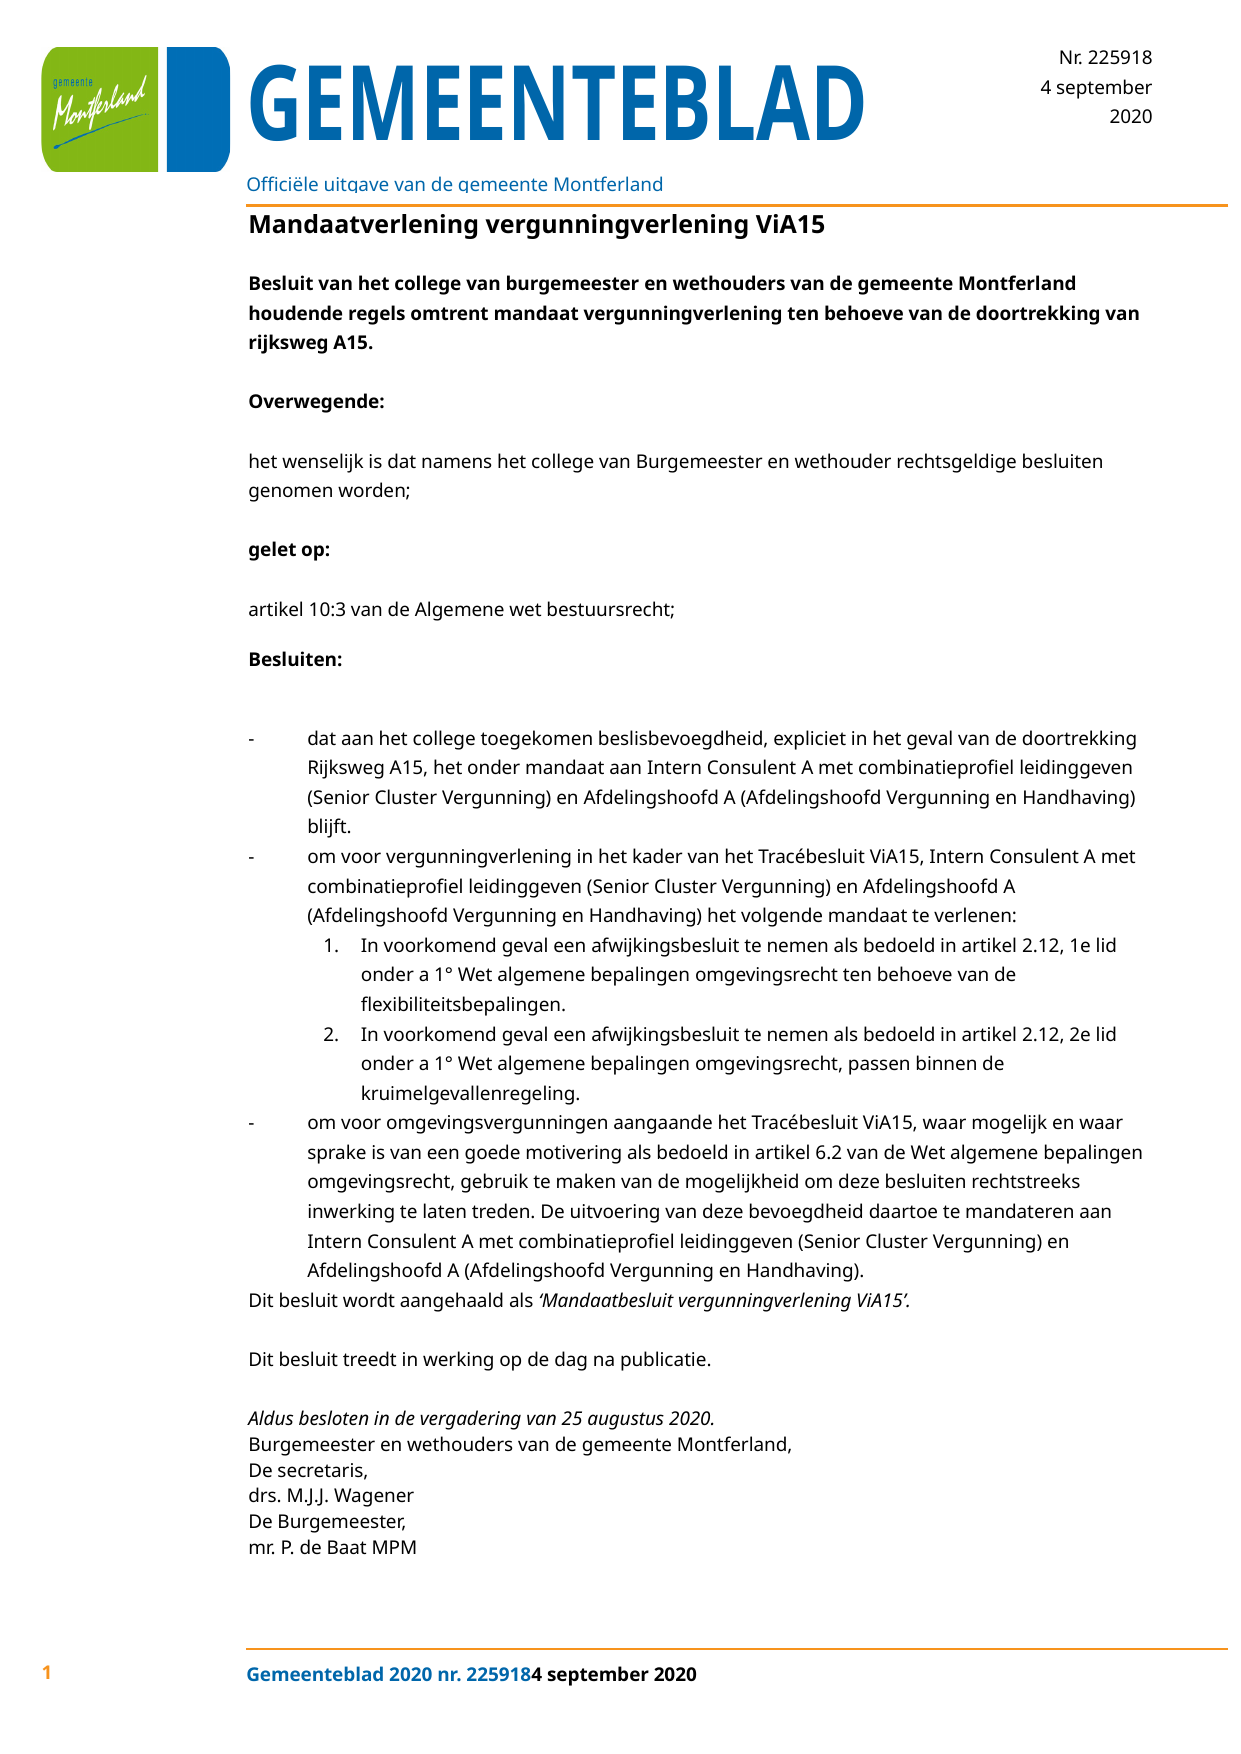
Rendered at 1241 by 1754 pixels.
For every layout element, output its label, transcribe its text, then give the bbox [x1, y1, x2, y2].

text artikel 10:3 van de Algemene wet bestuursrecht; [248, 596, 1152, 621]
text het wenselijk is dat namens het college van Burgemeester en wethouder rechtsgeldige besluiten genomen worden; [248, 448, 1152, 503]
text gelet op: [248, 537, 1152, 562]
text Besluiten: [248, 646, 1152, 672]
list om voor omgevingsvergunningen aangaande het Tracébesluit ViA15, waar mogelijk en waar sprake is van een goede motivering als bedoeld in artikel 6.2 van de Wet algemene bepalingen omgevingsrecht, gebruik te maken van de mogelijkheid om deze besluiten rechtstreeks inwerking te laten treden. De uitvoering van deze bevoegdheid daartoe te mandateren aan Intern Consulent A met combinatieprofiel leidinggeven (Senior Cluster Vergunning) en Afdelingshoofd A (Afdelingshoofd Vergunning en Handhaving). [248, 1109, 1152, 1283]
text De Burgemeester, [248, 1508, 1152, 1534]
text Dit besluit treedt in werking op de dag na publicatie. [248, 1346, 1152, 1372]
text Burgemeester en wethouders van de gemeente Montferland, [248, 1431, 1152, 1457]
list dat aan het college toegekomen beslisbevoegdheid, expliciet in het geval van de doortrekking Rijksweg A15, het onder mandaat aan Intern Consulent A met combinatieprofiel leidinggeven (Senior Cluster Vergunning) en Afdelingshoofd A (Afdelingshoofd Vergunning en Handhaving) blijft. [248, 725, 1152, 839]
text Besluit van het college van burgemeester en wethouders van de gemeente Montferland houdende regels omtrent mandaat vergunningverlening ten behoeve van de doortrekking van rijksweg A15. [248, 270, 1152, 355]
list om voor vergunningverlening in het kader van het Tracébesluit ViA15, Intern Consulent A met combinatieprofiel leidinggeven (Senior Cluster Vergunning) en Afdelingshoofd A (Afdelingshoofd Vergunning en Handhaving) het volgende mandaat te verlenen: [248, 843, 1152, 928]
text Mandaatverlening vergunningverlening ViA15 [248, 207, 1152, 241]
text Dit besluit wordt aangehaald als ‘Mandaatbesluit vergunningverlening ViA15’. [248, 1287, 1152, 1313]
text mr. P. de Baat MPM [248, 1534, 1152, 1560]
picture [41, 47, 231, 172]
text De secretaris, [248, 1457, 1152, 1482]
text Aldus besloten in de vergadering van 25 augustus 2020. [248, 1405, 1152, 1431]
list In voorkomend geval een afwijkingsbesluit te nemen als bedoeld in artikel 2.12, 2e lid onder a 1° Wet algemene bepalingen omgevingsrecht, passen binnen de kruimelgevallenregeling. [323, 1021, 1152, 1106]
list In voorkomend geval een afwijkingsbesluit te nemen als bedoeld in artikel 2.12, 1e lid onder a 1° Wet algemene bepalingen omgevingsrecht ten behoeve van de flexibiliteitsbepalingen. [323, 932, 1152, 1017]
text Overwegende: [248, 389, 1152, 414]
text drs. M.J.J. Wagener [248, 1482, 1152, 1508]
